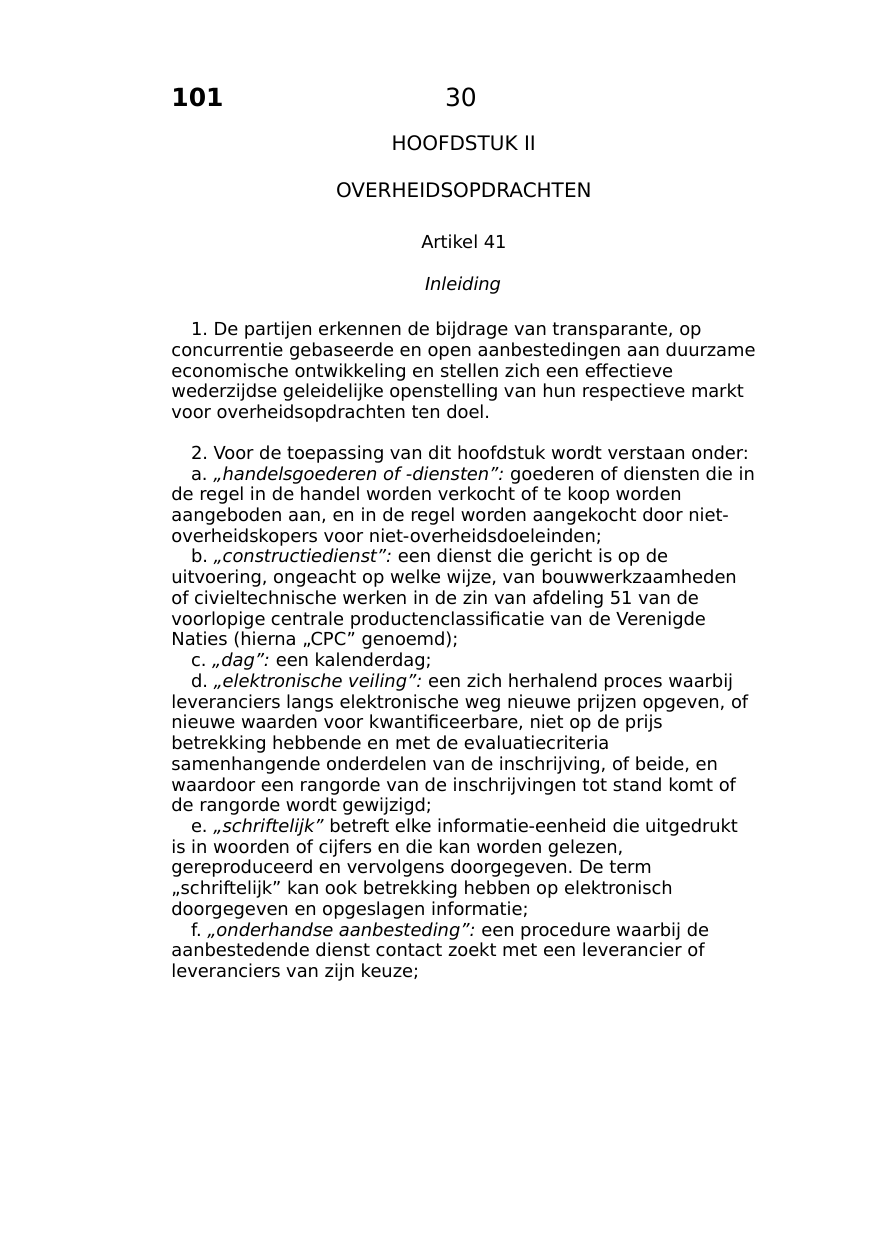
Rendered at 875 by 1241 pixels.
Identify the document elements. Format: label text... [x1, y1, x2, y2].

text e. „schriftelijk” betreft elke informatie-eenheid die uitgedrukt is in woorden of cijfers en die kan worden gelezen, gereproduceerd en vervolgens doorgegeven. De term „schriftelijk” kan ook betrekking hebben op elektronisch doorgegeven en opgeslagen informatie; [171, 816, 756, 919]
subtitle HOOFDSTUK II OVERHEIDSOPDRACHTEN [171, 132, 756, 202]
subtitle Artikel 41 Inleiding [171, 232, 756, 294]
text 1. De partijen erkennen de bijdrage van transparante, op concurrentie gebaseerde en open aanbestedingen aan duurzame economische ontwikkeling en stellen zich een effectieve wederzijdse geleidelijke openstelling van hun respectieve markt voor overheidsopdrachten ten doel. [171, 319, 756, 423]
text f. „onderhandse aanbesteding”: een procedure waarbij de aanbestedende dienst contact zoekt met een leverancier of leveranciers van zijn keuze; [171, 919, 756, 982]
text b. „constructiedienst”: een dienst die gericht is op de uitvoering, ongeacht op welke wijze, van bouwwerkzaamheden of civieltechnische werken in de zin van afdeling 51 van de voorlopige centrale productenclassificatie van de Verenigde Naties (hierna „CPC” genoemd); [171, 546, 756, 650]
text d. „elektronische veiling”: een zich herhalend proces waarbij leveranciers langs elektronische weg nieuwe prijzen opgeven, of nieuwe waarden voor kwantificeerbare, niet op de prijs betrekking hebbende en met de evaluatiecriteria samenhangende onderdelen van de inschrijving, of beide, en waardoor een rangorde van de inschrijvingen tot stand komt of de rangorde wordt gewijzigd; [171, 671, 756, 816]
text a. „handelsgoederen of -diensten”: goederen of diensten die in de regel in de handel worden verkocht of te koop worden aangeboden aan, en in de regel worden aangekocht door niet-overheidskopers voor niet-overheidsdoeleinden; [171, 463, 756, 546]
text 2. Voor de toepassing van dit hoofdstuk wordt verstaan onder: [171, 443, 756, 463]
text c. „dag”: een kalenderdag; [171, 650, 756, 671]
